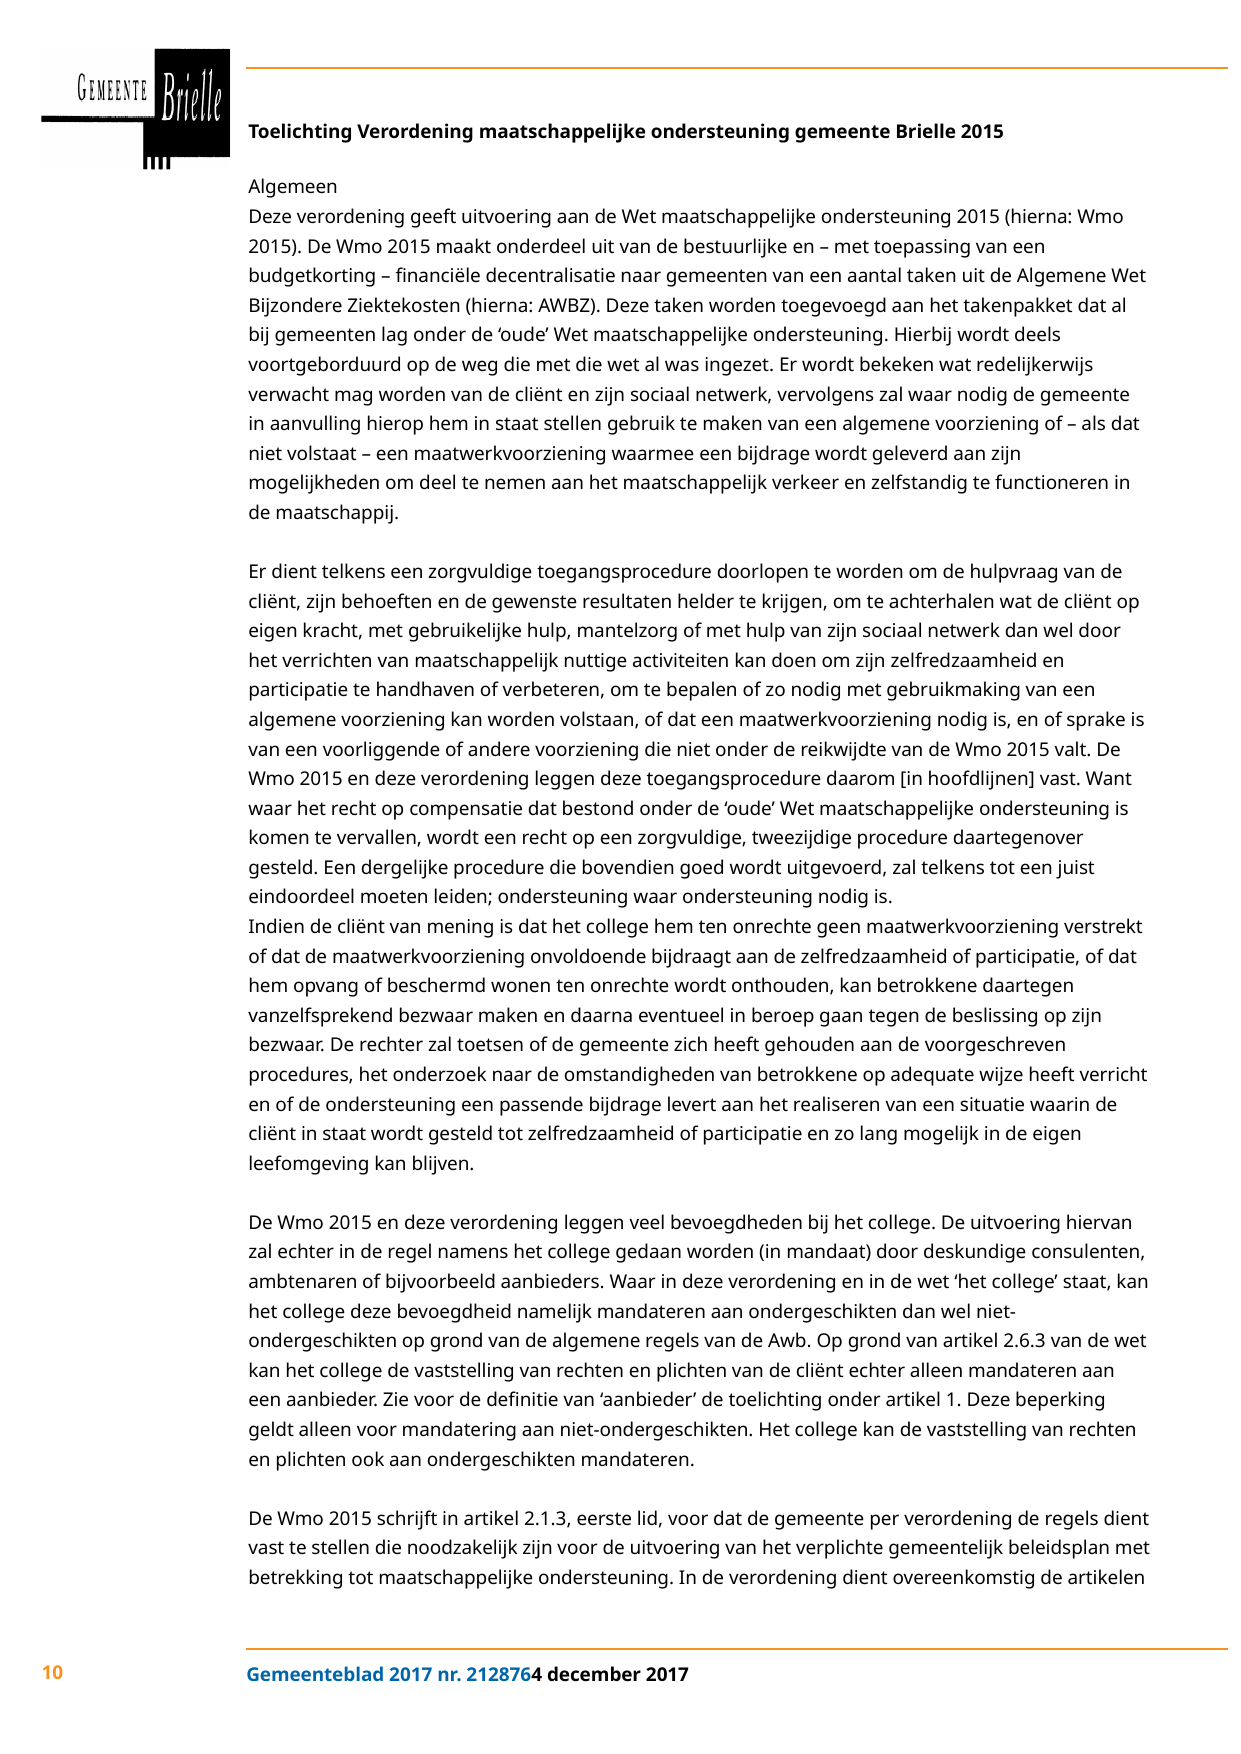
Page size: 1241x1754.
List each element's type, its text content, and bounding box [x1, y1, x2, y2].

text Deze verordening geeft uitvoering aan de Wet maatschappelijke ondersteuning 2015 (hierna: Wmo 2015). De Wmo 2015 maakt onderdeel uit van de bestuurlijke en – met toepassing van een budgetkorting – financiële decentralisatie naar gemeenten van een aantal taken uit de Algemene Wet Bijzondere Ziektekosten (hierna: AWBZ). Deze taken worden toegevoegd aan het takenpakket dat al bij gemeenten lag onder de ‘oude’ Wet maatschappelijke ondersteuning. Hierbij wordt deels voortgeborduurd op de weg die met die wet al was ingezet. Er wordt bekeken wat redelijkerwijs verwacht mag worden van de cliënt en zijn sociaal netwerk, vervolgens zal waar nodig de gemeente in aanvulling hierop hem in staat stellen gebruik te maken van een algemene voorziening of – als dat niet volstaat – een maatwerkvoorziening waarmee een bijdrage wordt geleverd aan zijn mogelijkheden om deel te nemen aan het maatschappelijk verkeer en zelfstandig te functioneren in de maatschappij. [248, 203, 1152, 525]
picture [41, 47, 231, 172]
text De Wmo 2015 en deze verordening leggen veel bevoegdheden bij het college. De uitvoering hiervan zal echter in de regel namens het college gedaan worden (in mandaat) door deskundige consulenten, ambtenaren of bijvoorbeeld aanbieders. Waar in deze verordening en in de wet ‘het college’ staat, kan het college deze bevoegdheid namelijk mandateren aan ondergeschikten dan wel niet-ondergeschikten op grond van de algemene regels van de Awb. Op grond van artikel 2.6.3 van de wet kan het college de vaststelling van rechten en plichten van de cliënt echter alleen mandateren aan een aanbieder. Zie voor de definitie van ‘aanbieder’ de toelichting onder artikel 1. Deze beperking geldt alleen voor mandatering aan niet-ondergeschikten. Het college kan de vaststelling van rechten en plichten ook aan ondergeschikten mandateren. [248, 1209, 1152, 1472]
text Er dient telkens een zorgvuldige toegangsprocedure doorlopen te worden om de hulpvraag van de cliënt, zijn behoeften en de gewenste resultaten helder te krijgen, om te achterhalen wat de cliënt op eigen kracht, met gebruikelijke hulp, mantelzorg of met hulp van zijn sociaal netwerk dan wel door het verrichten van maatschappelijk nuttige activiteiten kan doen om zijn zelfredzaamheid en participatie te handhaven of verbeteren, om te bepalen of zo nodig met gebruikmaking van een algemene voorziening kan worden volstaan, of dat een maatwerkvoorziening nodig is, en of sprake is van een voorliggende of andere voorziening die niet onder de reikwijdte van de Wmo 2015 valt. De Wmo 2015 en deze verordening leggen deze toegangsprocedure daarom [in hoofdlijnen] vast. Want waar het recht op compensatie dat bestond onder de ‘oude’ Wet maatschappelijke ondersteuning is komen te vervallen, wordt een recht op een zorgvuldige, tweezijdige procedure daartegenover gesteld. Een dergelijke procedure die bovendien goed wordt uitgevoerd, zal telkens tot een juist eindoordeel moeten leiden; ondersteuning waar ondersteuning nodig is. [248, 558, 1152, 909]
text Algemeen [248, 174, 1152, 199]
text De Wmo 2015 schrijft in artikel 2.1.3, eerste lid, voor dat de gemeente per verordening de regels dient vast te stellen die noodzakelijk zijn voor de uitvoering van het verplichte gemeentelijk beleidsplan met betrekking tot maatschappelijke ondersteuning. In de verordening dient overeenkomstig de artikelen [248, 1505, 1152, 1590]
text Indien de cliënt van mening is dat het college hem ten onrechte geen maatwerkvoorziening verstrekt of dat de maatwerkvoorziening onvoldoende bijdraagt aan de zelfredzaamheid of participatie, of dat hem opvang of beschermd wonen ten onrechte wordt onthouden, kan betrokkene daartegen vanzelfsprekend bezwaar maken en daarna eventueel in beroep gaan tegen de beslissing op zijn bezwaar. De rechter zal toetsen of de gemeente zich heeft gehouden aan de voorgeschreven procedures, het onderzoek naar de omstandigheden van betrokkene op adequate wijze heeft verricht en of de ondersteuning een passende bijdrage levert aan het realiseren van een situatie waarin de cliënt in staat wordt gesteld tot zelfredzaamheid of participatie en zo lang mogelijk in de eigen leefomgeving kan blijven. [248, 913, 1152, 1176]
text Toelichting Verordening maatschappelijke ondersteuning gemeente Brielle 2015 [248, 116, 1152, 144]
